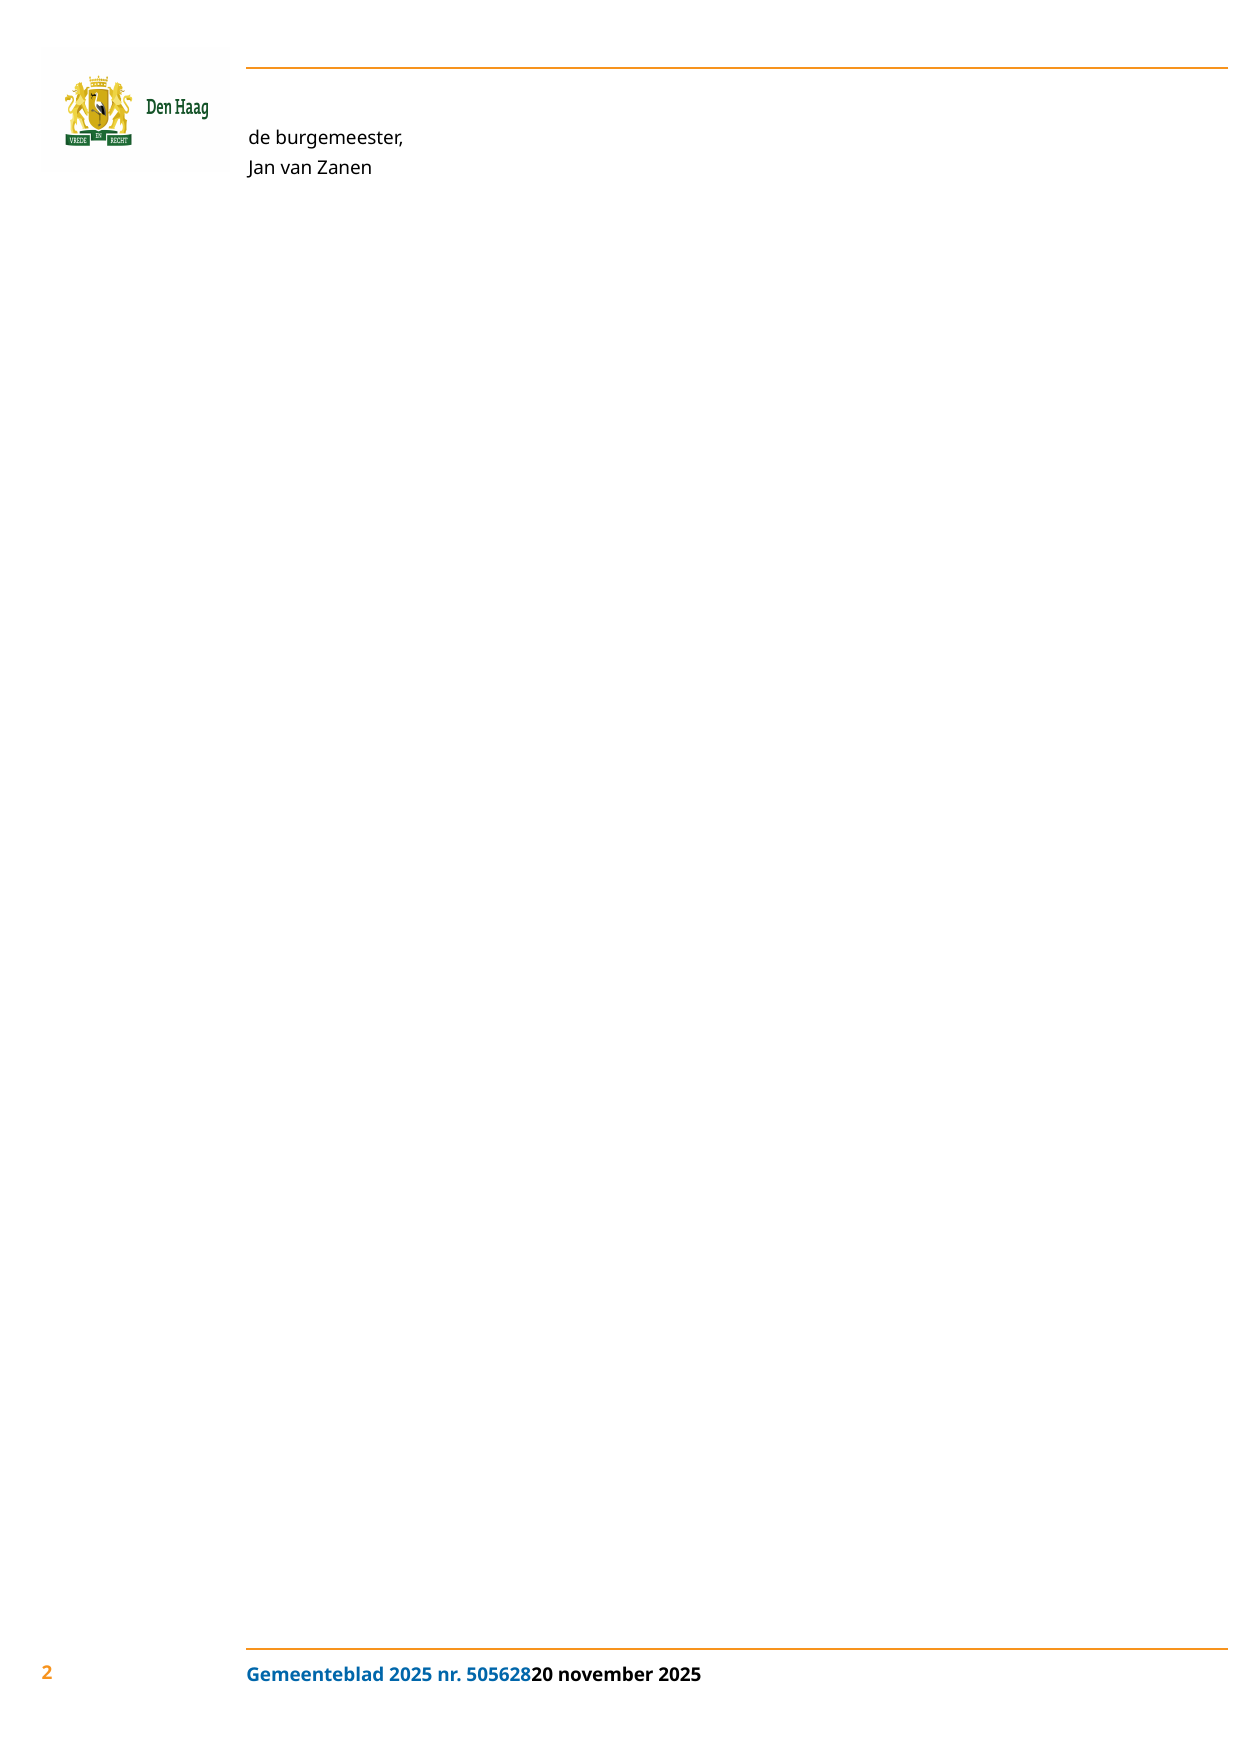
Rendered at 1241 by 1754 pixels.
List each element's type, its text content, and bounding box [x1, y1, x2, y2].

text Jan van Zanen [248, 154, 1152, 180]
picture [41, 47, 231, 172]
text de burgemeester, [248, 124, 1152, 150]
